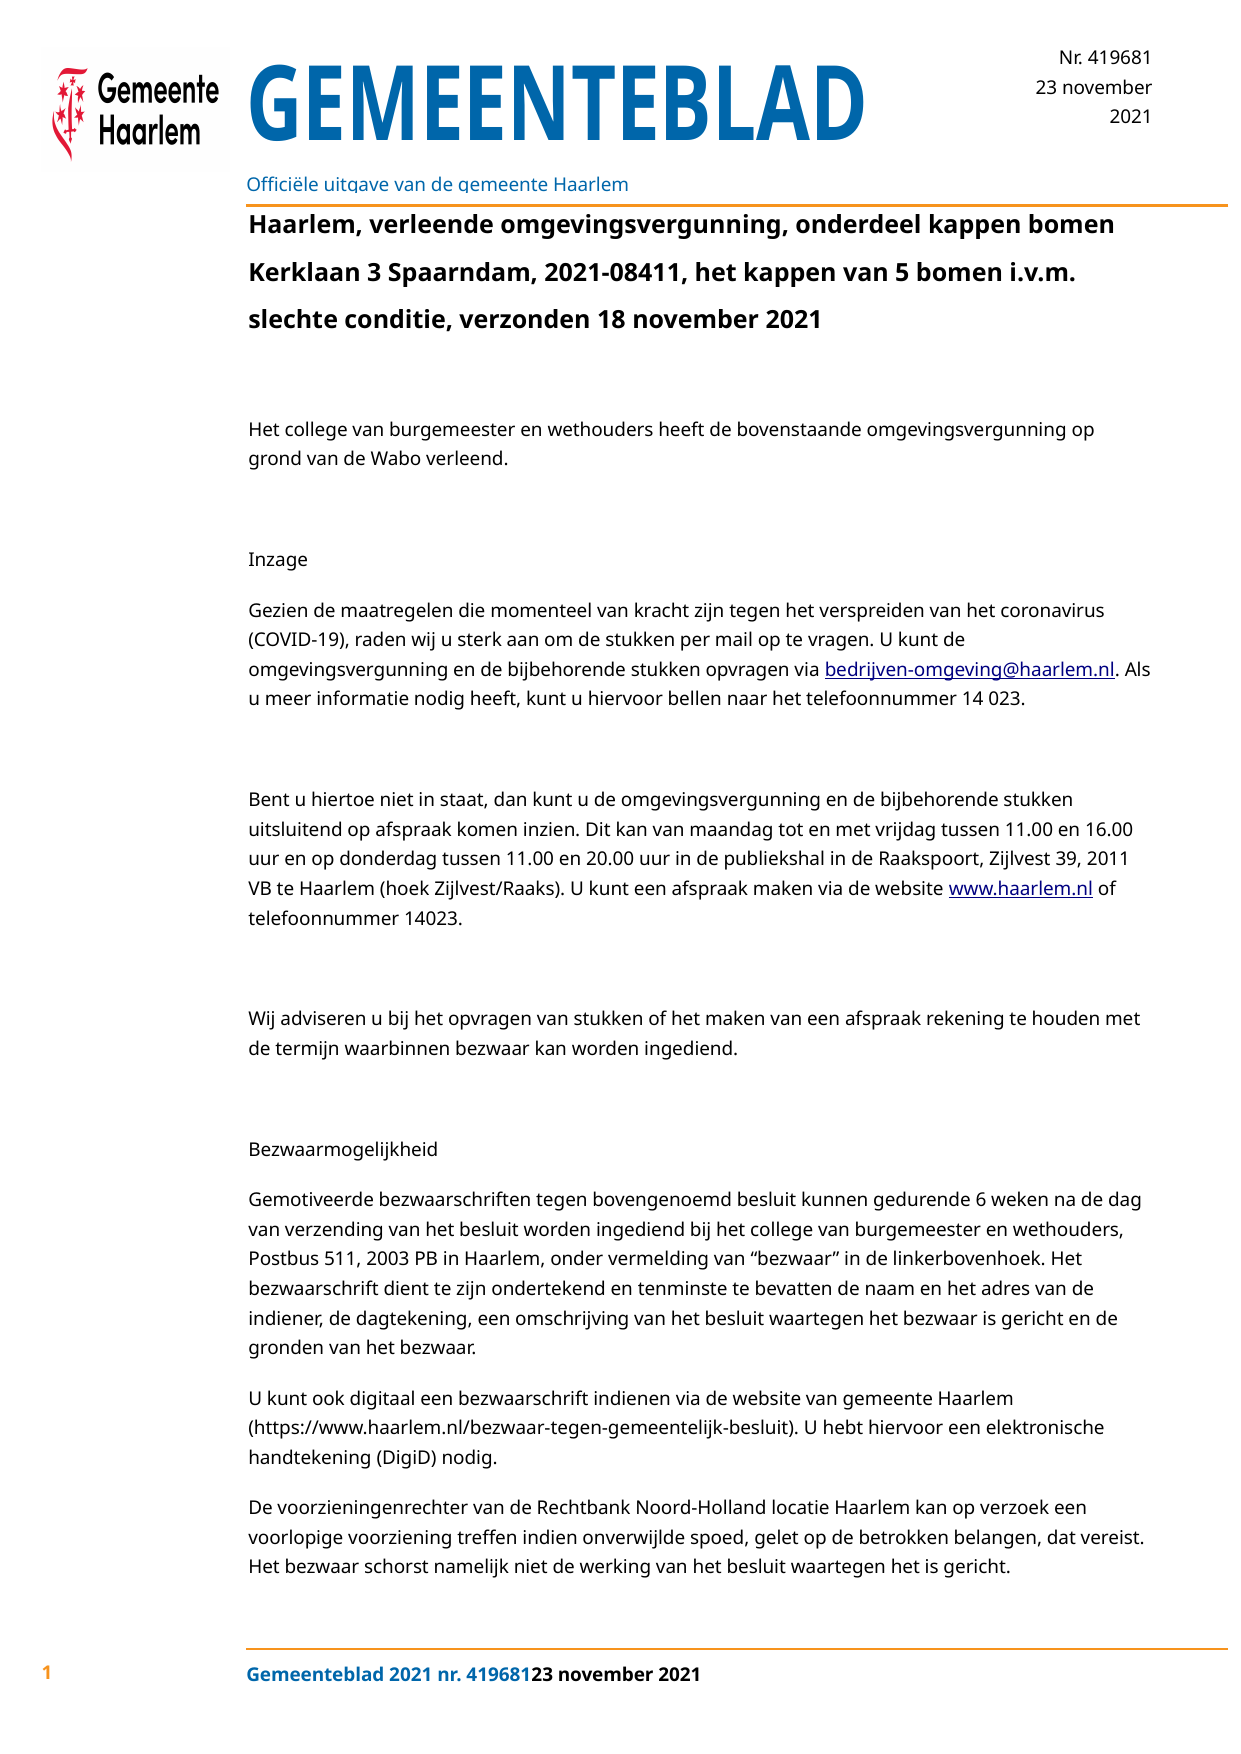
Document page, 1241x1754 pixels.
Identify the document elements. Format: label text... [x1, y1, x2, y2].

text Gezien de maatregelen die momenteel van kracht zijn tegen het verspreiden van het coronavirus (COVID-19), raden wij u sterk aan om de stukken per mail op te vragen. U kunt de omgevingsvergunning en de bijbehorende stukken opvragen via bedrijven-omgeving@haarlem.nl. Als u meer informatie nodig heeft, kunt u hiervoor bellen naar het telefoonnummer 14 023. [248, 597, 1152, 711]
text Inzage [248, 546, 1152, 572]
text De voorzieningenrechter van de Rechtbank Noord-Holland locatie Haarlem kan op verzoek een voorlopige voorziening treffen indien onverwijlde spoed, gelet op de betrokken belangen, dat vereist. Het bezwaar schorst namelijk niet de werking van het besluit waartegen het is gericht. [248, 1494, 1152, 1579]
text Gemotiveerde bezwaarschriften tegen bovengenoemd besluit kunnen gedurende 6 weken na de dag van verzending van het besluit worden ingediend bij het college van burgemeester en wethouders, Postbus 511, 2003 PB in Haarlem, onder vermelding van “bezwaar” in de linkerbovenhoek. Het bezwaarschrift dient te zijn ondertekend en tenminste te bevatten de naam en het adres van de indiener, de dagtekening, een omschrijving van het besluit waartegen het bezwaar is gericht en de gronden van het bezwaar. [248, 1186, 1152, 1360]
text Bezwaarmogelijkheid [248, 1136, 1152, 1162]
picture [41, 47, 231, 172]
text Het college van burgemeester en wethouders heeft de bovenstaande omgevingsvergunning op grond van de Wabo verleend. [248, 416, 1152, 471]
text Wij adviseren u bij het opvragen van stukken of het maken van een afspraak rekening te houden met de termijn waarbinnen bezwaar kan worden ingediend. [248, 1006, 1152, 1061]
text Bent u hiertoe niet in staat, dan kunt u de omgevingsvergunning en de bijbehorende stukken uitsluitend op afspraak komen inzien. Dit kan van maandag tot en met vrijdag tussen 11.00 en 16.00 uur en op donderdag tussen 11.00 en 20.00 uur in de publiekshal in de Raakspoort, Zijlvest 39, 2011 VB te Haarlem (hoek Zijlvest/Raaks). U kunt een afspraak maken via de website www.haarlem.nl of telefoonnummer 14023. [248, 786, 1152, 930]
text U kunt ook digitaal een bezwaarschrift indienen via de website van gemeente Haarlem (https://www.haarlem.nl/bezwaar-tegen-gemeentelijk-besluit). U hebt hiervoor een elektronische handtekening (DigiD) nodig. [248, 1385, 1152, 1469]
text Haarlem, verleende omgevingsvergunning, onderdeel kappen bomen Kerklaan 3 Spaarndam, 2021-08411, het kappen van 5 bomen i.v.m. slechte conditie, verzonden 18 november 2021 [248, 207, 1152, 336]
